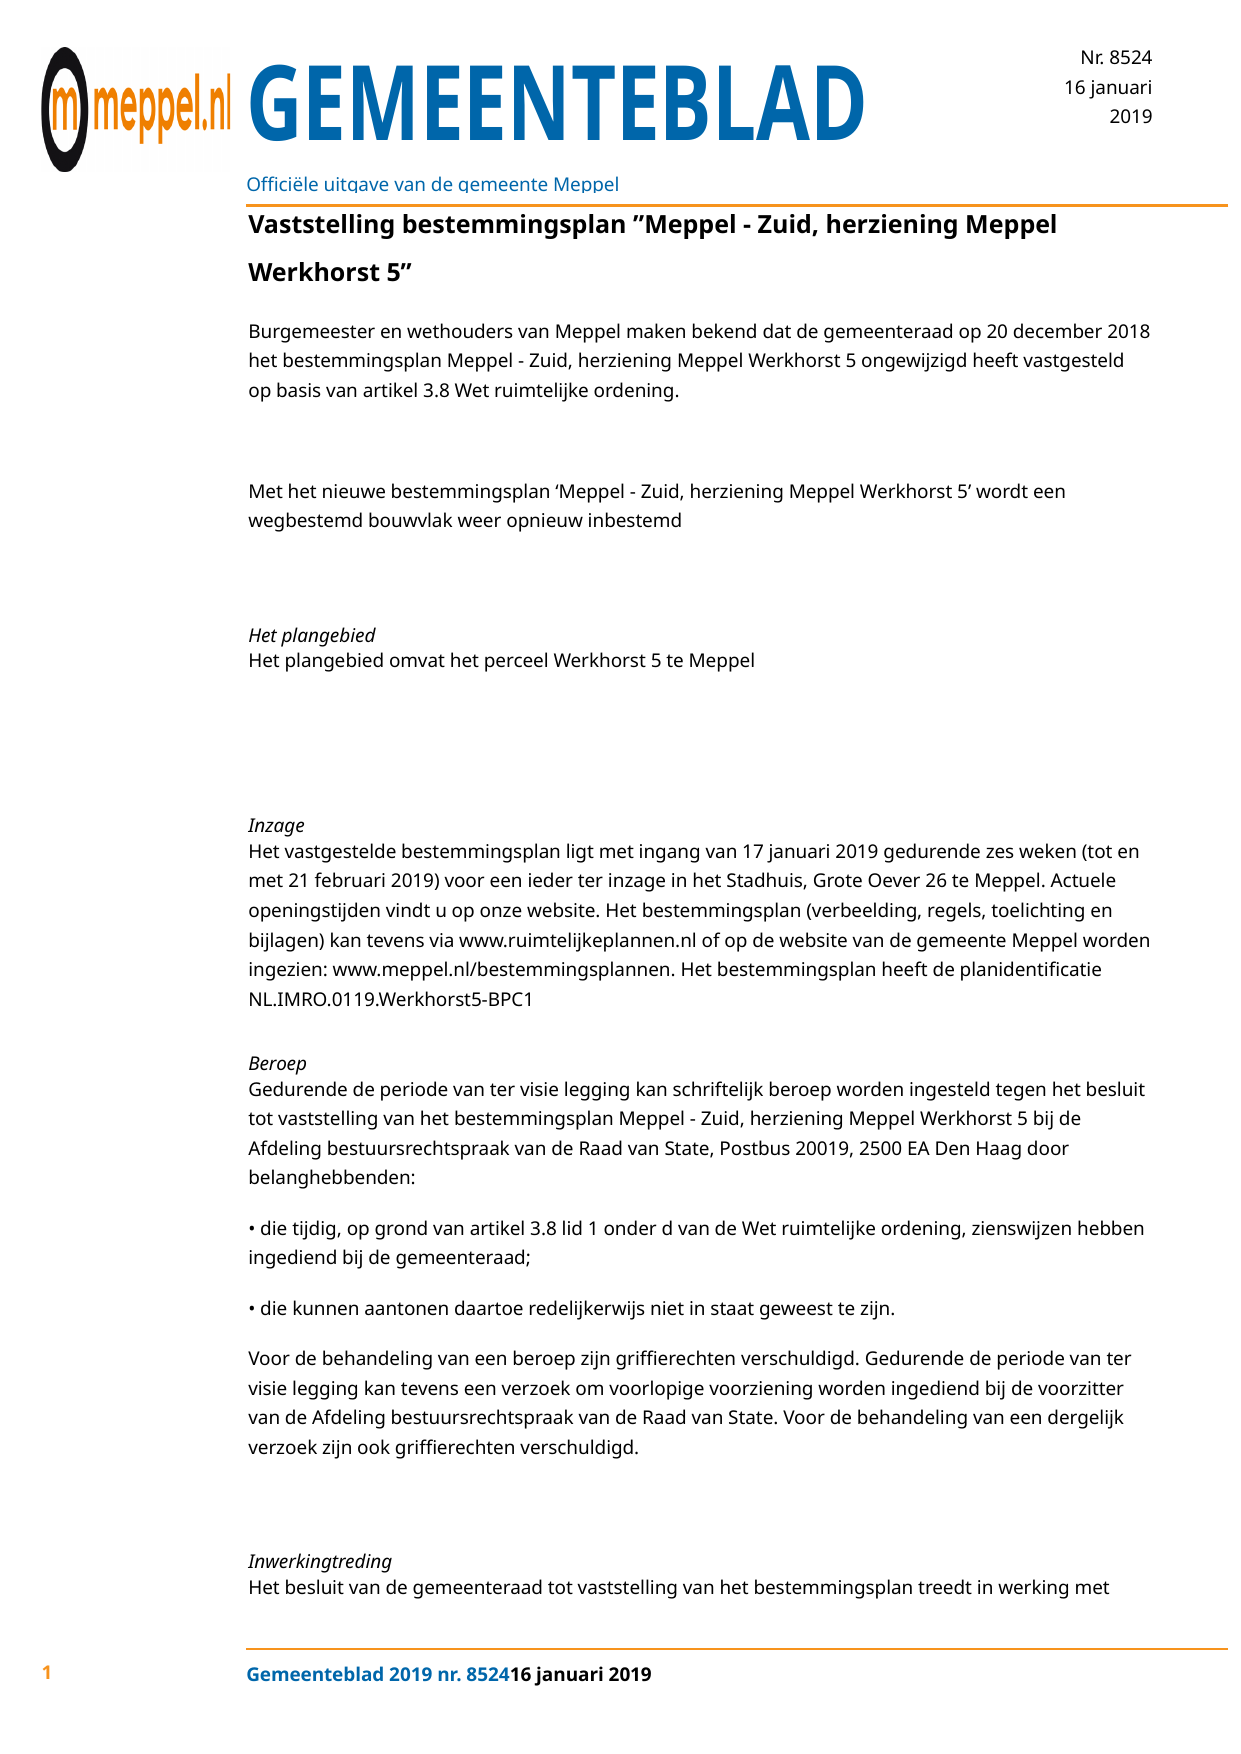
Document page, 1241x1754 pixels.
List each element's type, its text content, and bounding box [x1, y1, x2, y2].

text Gedurende de periode van ter visie legging kan schriftelijk beroep worden ingesteld tegen het besluit tot vaststelling van het bestemmingsplan Meppel - Zuid, herziening Meppel Werkhorst 5 bij de Afdeling bestuursrechtspraak van de Raad van State, Postbus 20019, 2500 EA Den Haag door belanghebbenden: [248, 1076, 1152, 1190]
text Met het nieuwe bestemmingsplan ‘Meppel - Zuid, herziening Meppel Werkhorst 5’ wordt een wegbestemd bouwvlak weer opnieuw inbestemd [248, 478, 1152, 533]
text • die tijdig, op grond van artikel 3.8 lid 1 onder d van de Wet ruimtelijke ordening, zienswijzen hebben ingediend bij de gemeenteraad; [248, 1215, 1152, 1270]
text Het plangebied [248, 622, 1152, 648]
text Voor de behandeling van een beroep zijn griffierechten verschuldigd. Gedurende de periode van ter visie legging kan tevens een verzoek om voorlopige voorziening worden ingediend bij de voorzitter van de Afdeling bestuursrechtspraak van de Raad van State. Voor de behandeling van een dergelijk verzoek zijn ook griffierechten verschuldigd. [248, 1345, 1152, 1460]
text Beroep [248, 1050, 1152, 1076]
text • die kunnen aantonen daartoe redelijkerwijs niet in staat geweest te zijn. [248, 1295, 1152, 1321]
text Het plangebied omvat het perceel Werkhorst 5 te Meppel [248, 648, 1152, 673]
text Vaststelling bestemmingsplan ”Meppel - Zuid, herziening Meppel Werkhorst 5” [248, 207, 1152, 288]
text Het vastgestelde bestemmingsplan ligt met ingang van 17 januari 2019 gedurende zes weken (tot en met 21 februari 2019) voor een ieder ter inzage in het Stadhuis, Grote Oever 26 te Meppel. Actuele openingstijden vindt u op onze website. Het bestemmingsplan (verbeelding, regels, toelichting en bijlagen) kan tevens via www.ruimtelijkeplannen.nl of op de website van de gemeente Meppel worden ingezien: www.meppel.nl/bestemmingsplannen. Het bestemmingsplan heeft de planidentificatie NL.IMRO.0119.Werkhorst5-BPC1 [248, 838, 1152, 1012]
text Inwerkingtreding [248, 1548, 1152, 1574]
text Het besluit van de gemeenteraad tot vaststelling van het bestemmingsplan treedt in werking met [248, 1574, 1152, 1600]
picture [41, 47, 231, 172]
text Inzage [248, 812, 1152, 838]
text Burgemeester en wethouders van Meppel maken bekend dat de gemeenteraad op 20 december 2018 het bestemmingsplan Meppel - Zuid, herziening Meppel Werkhorst 5 ongewijzigd heeft vastgesteld op basis van artikel 3.8 Wet ruimtelijke ordening. [248, 318, 1152, 403]
